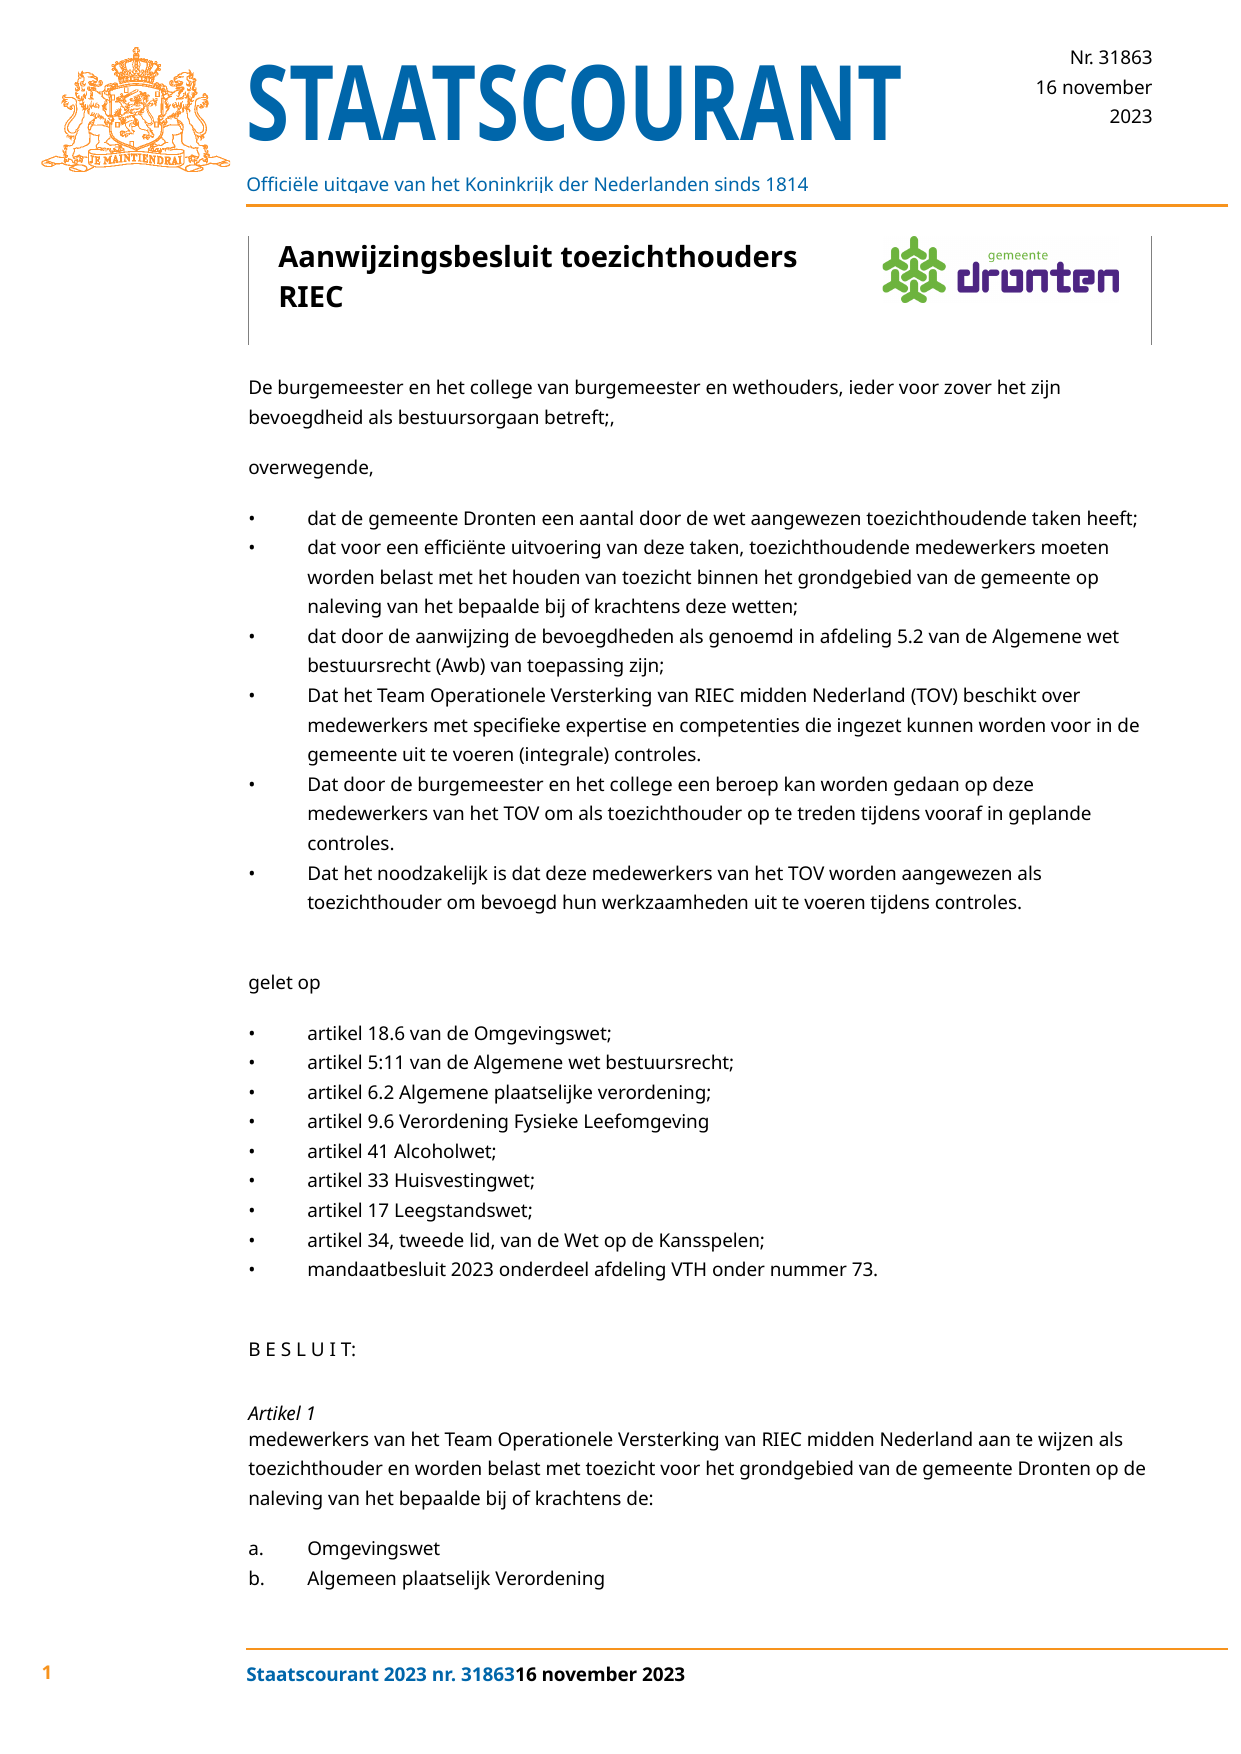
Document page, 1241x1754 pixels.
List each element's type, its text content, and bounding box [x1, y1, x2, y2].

text De burgemeester en het college van burgemeester en wethouders, ieder voor zover het zijn bevoegdheid als bestuursorgaan betreft;, [248, 374, 1152, 429]
text gelet op [248, 969, 1152, 995]
table_header [850, 303, 1151, 345]
picture [882, 236, 1119, 303]
list artikel 41 Alcoholwet; [248, 1138, 1152, 1164]
list Algemeen plaatselijk Verordening [248, 1565, 1152, 1591]
picture [41, 47, 231, 172]
list dat de gemeente Dronten een aantal door de wet aangewezen toezichthoudende taken heeft; [248, 505, 1152, 530]
list mandaatbesluit 2023 onderdeel afdeling VTH onder nummer 73. [248, 1256, 1152, 1282]
list Dat het Team Operationele Versterking van RIEC midden Nederland (TOV) beschikt over medewerkers met specifieke expertise en competenties die ingezet kunnen worden voor in de gemeente uit te voeren (integrale) controles. [248, 682, 1152, 767]
list artikel 17 Leegstandswet; [248, 1197, 1152, 1223]
list Dat door de burgemeester en het college een beroep kan worden gedaan op deze medewerkers van het TOV om als toezichthouder op te treden tijdens vooraf in geplande controles. [248, 771, 1152, 856]
text B E S L U I T: [248, 1336, 1152, 1362]
list artikel 6.2 Algemene plaatselijke verordening; [248, 1079, 1152, 1104]
list artikel 9.6 Verordening Fysieke Leefomgeving [248, 1108, 1152, 1134]
list artikel 33 Huisvestingwet; [248, 1168, 1152, 1193]
list dat voor een efficiënte uitvoering van deze taken, toezichthoudende medewerkers moeten worden belast met het houden van toezicht binnen het grondgebied van de gemeente op naleving van het bepaalde bij of krachtens deze wetten; [248, 534, 1152, 619]
text medewerkers van het Team Operationele Versterking van RIEC midden Nederland aan te wijzen als toezichthouder en worden belast met toezicht voor het grondgebied van de gemeente Dronten op de naleving van het bepaalde bij of krachtens de: [248, 1426, 1152, 1511]
list artikel 18.6 van de Omgevingswet; [248, 1020, 1152, 1045]
list artikel 5:11 van de Algemene wet bestuursrecht; [248, 1049, 1152, 1075]
list artikel 34, tweede lid, van de Wet op de Kansspelen; [248, 1227, 1152, 1252]
list dat door de aanwijzing de bevoegdheden als genoemd in afdeling 5.2 van de Algemene wet bestuursrecht (Awb) van toepassing zijn; [248, 623, 1152, 678]
text overwegende, [248, 454, 1152, 480]
text Artikel 1 [248, 1400, 1152, 1426]
table_header Aanwijzingsbesluit toezichthouders RIEC [249, 236, 850, 345]
table_header [850, 236, 882, 302]
list Dat het noodzakelijk is dat deze medewerkers van het TOV worden aangewezen als toezichthouder om bevoegd hun werkzaamheden uit te voeren tijdens controles. [248, 860, 1152, 915]
list Omgevingswet [248, 1536, 1152, 1561]
table_header [1119, 236, 1151, 302]
